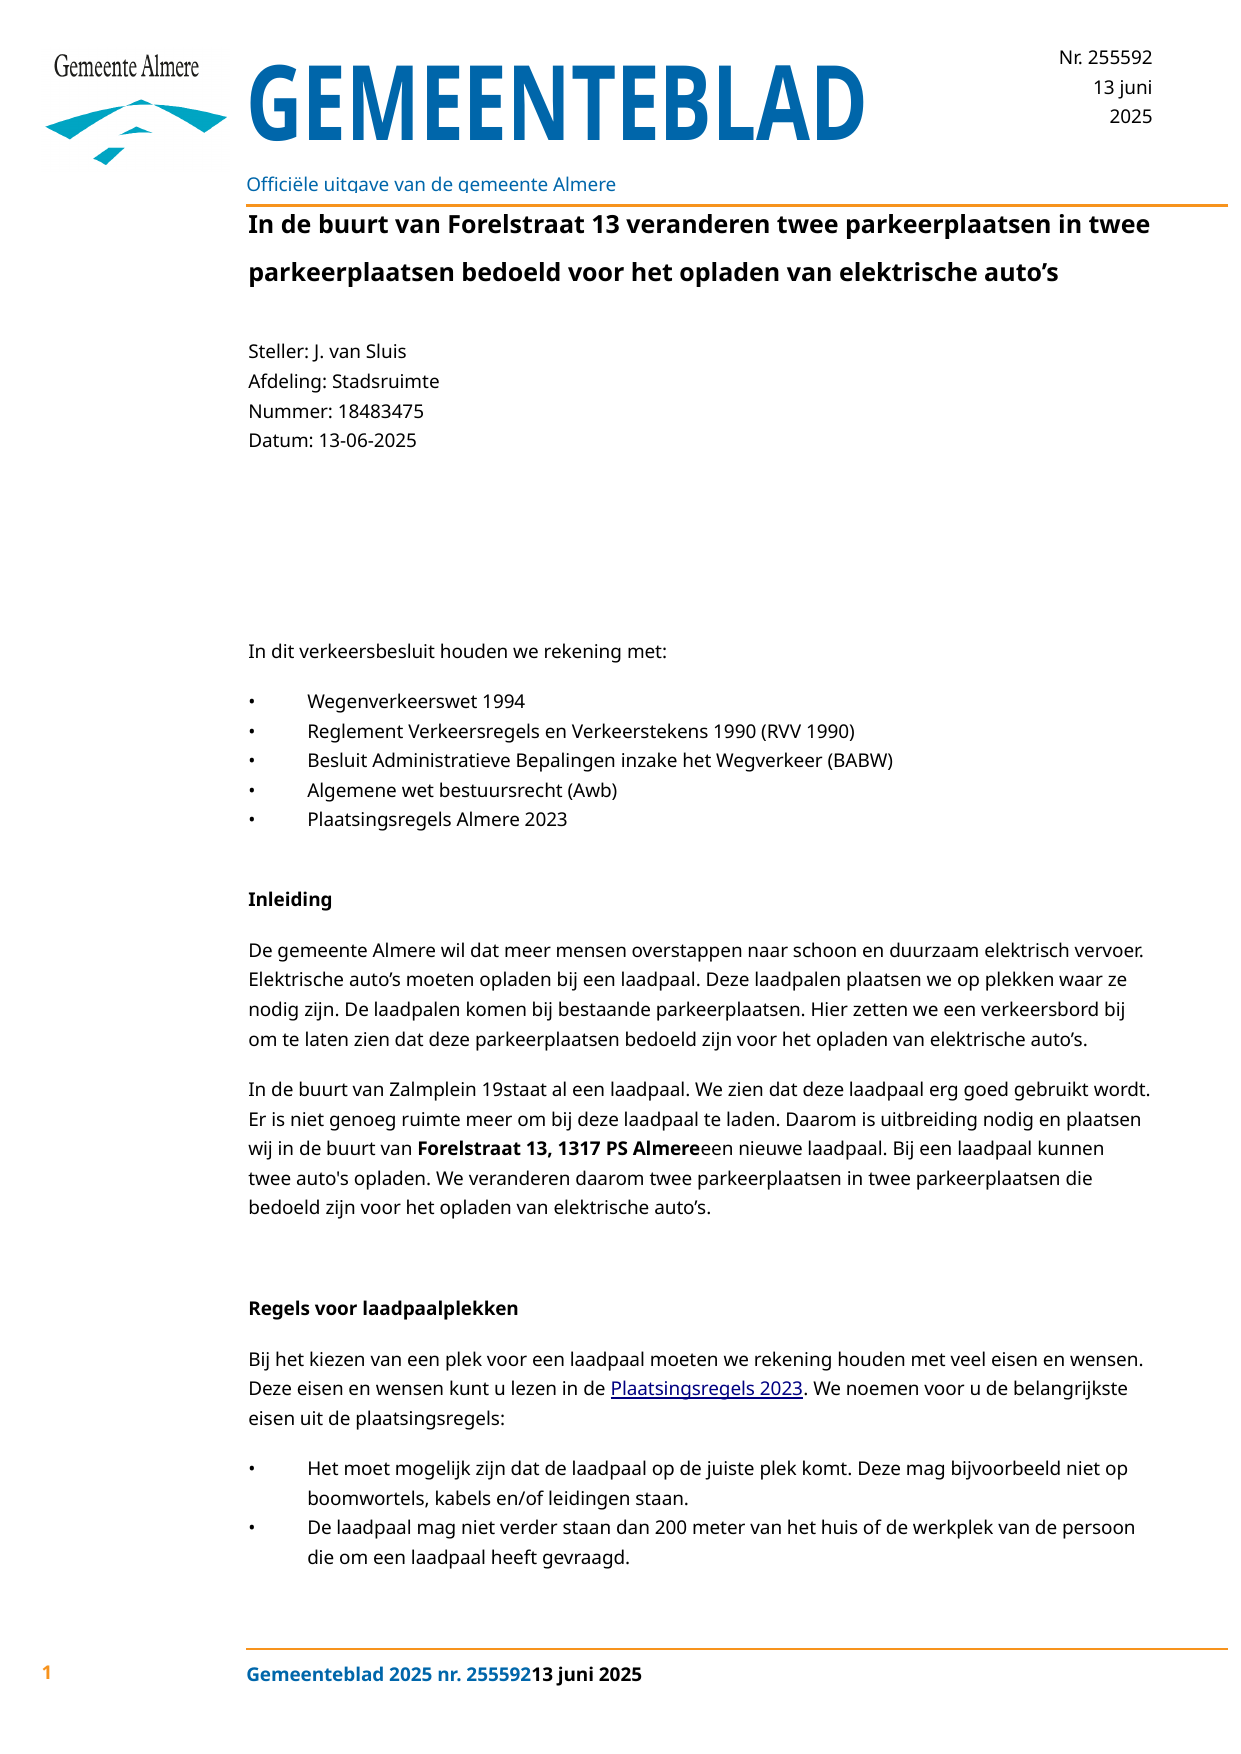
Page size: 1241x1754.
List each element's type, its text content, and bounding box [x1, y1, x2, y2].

text In de buurt van Forelstraat 13 veranderen twee parkeerplaatsen in twee parkeerplaatsen bedoeld voor het opladen van elektrische auto’s [248, 207, 1152, 288]
list Wegenverkeerswet 1994 [248, 688, 1152, 714]
text Inleiding [248, 887, 1152, 912]
text In de buurt van Zalmplein 19staat al een laadpaal. We zien dat deze laadpaal erg goed gebruikt wordt. Er is niet genoeg ruimte meer om bij deze laadpaal te laden. Daarom is uitbreiding nodig en plaatsen wij in de buurt van Forelstraat 13, 1317 PS Almereeen nieuwe laadpaal. Bij een laadpaal kunnen twee auto's opladen. We veranderen daarom twee parkeerplaatsen in twee parkeerplaatsen die bedoeld zijn voor het opladen van elektrische auto’s. [248, 1076, 1152, 1220]
text Afdeling: Stadsruimte [248, 368, 1152, 394]
list Reglement Verkeersregels en Verkeerstekens 1990 (RVV 1990) [248, 718, 1152, 743]
list Algemene wet bestuursrecht (Awb) [248, 777, 1152, 803]
text Datum: 13-06-2025 [248, 427, 1152, 453]
text Bij het kiezen van een plek voor een laadpaal moeten we rekening houden met veel eisen en wensen. Deze eisen en wensen kunt u lezen in de Plaatsingsregels 2023. We noemen voor u de belangrijkste eisen uit de plaatsingsregels: [248, 1346, 1152, 1431]
text Regels voor laadpaalplekken [248, 1295, 1152, 1321]
list De laadpaal mag niet verder staan dan 200 meter van het huis of de werkplek van de persoon die om een laadpaal heeft gevraagd. [248, 1514, 1152, 1570]
text In dit verkeersbesluit houden we rekening met: [248, 638, 1152, 663]
text Steller: J. van Sluis [248, 339, 1152, 364]
text Nummer: 18483475 [248, 398, 1152, 423]
picture [41, 47, 231, 172]
list Het moet mogelijk zijn dat de laadpaal op de juiste plek komt. Deze mag bijvoorbeeld niet op boomwortels, kabels en/of leidingen staan. [248, 1455, 1152, 1511]
text De gemeente Almere wil dat meer mensen overstappen naar schoon en duurzaam elektrisch vervoer. Elektrische auto’s moeten opladen bij een laadpaal. Deze laadpalen plaatsen we op plekken waar ze nodig zijn. De laadpalen komen bij bestaande parkeerplaatsen. Hier zetten we een verkeersbord bij om te laten zien dat deze parkeerplaatsen bedoeld zijn voor het opladen van elektrische auto’s. [248, 937, 1152, 1051]
list Plaatsingsregels Almere 2023 [248, 807, 1152, 832]
list Besluit Administratieve Bepalingen inzake het Wegverkeer (BABW) [248, 747, 1152, 773]
